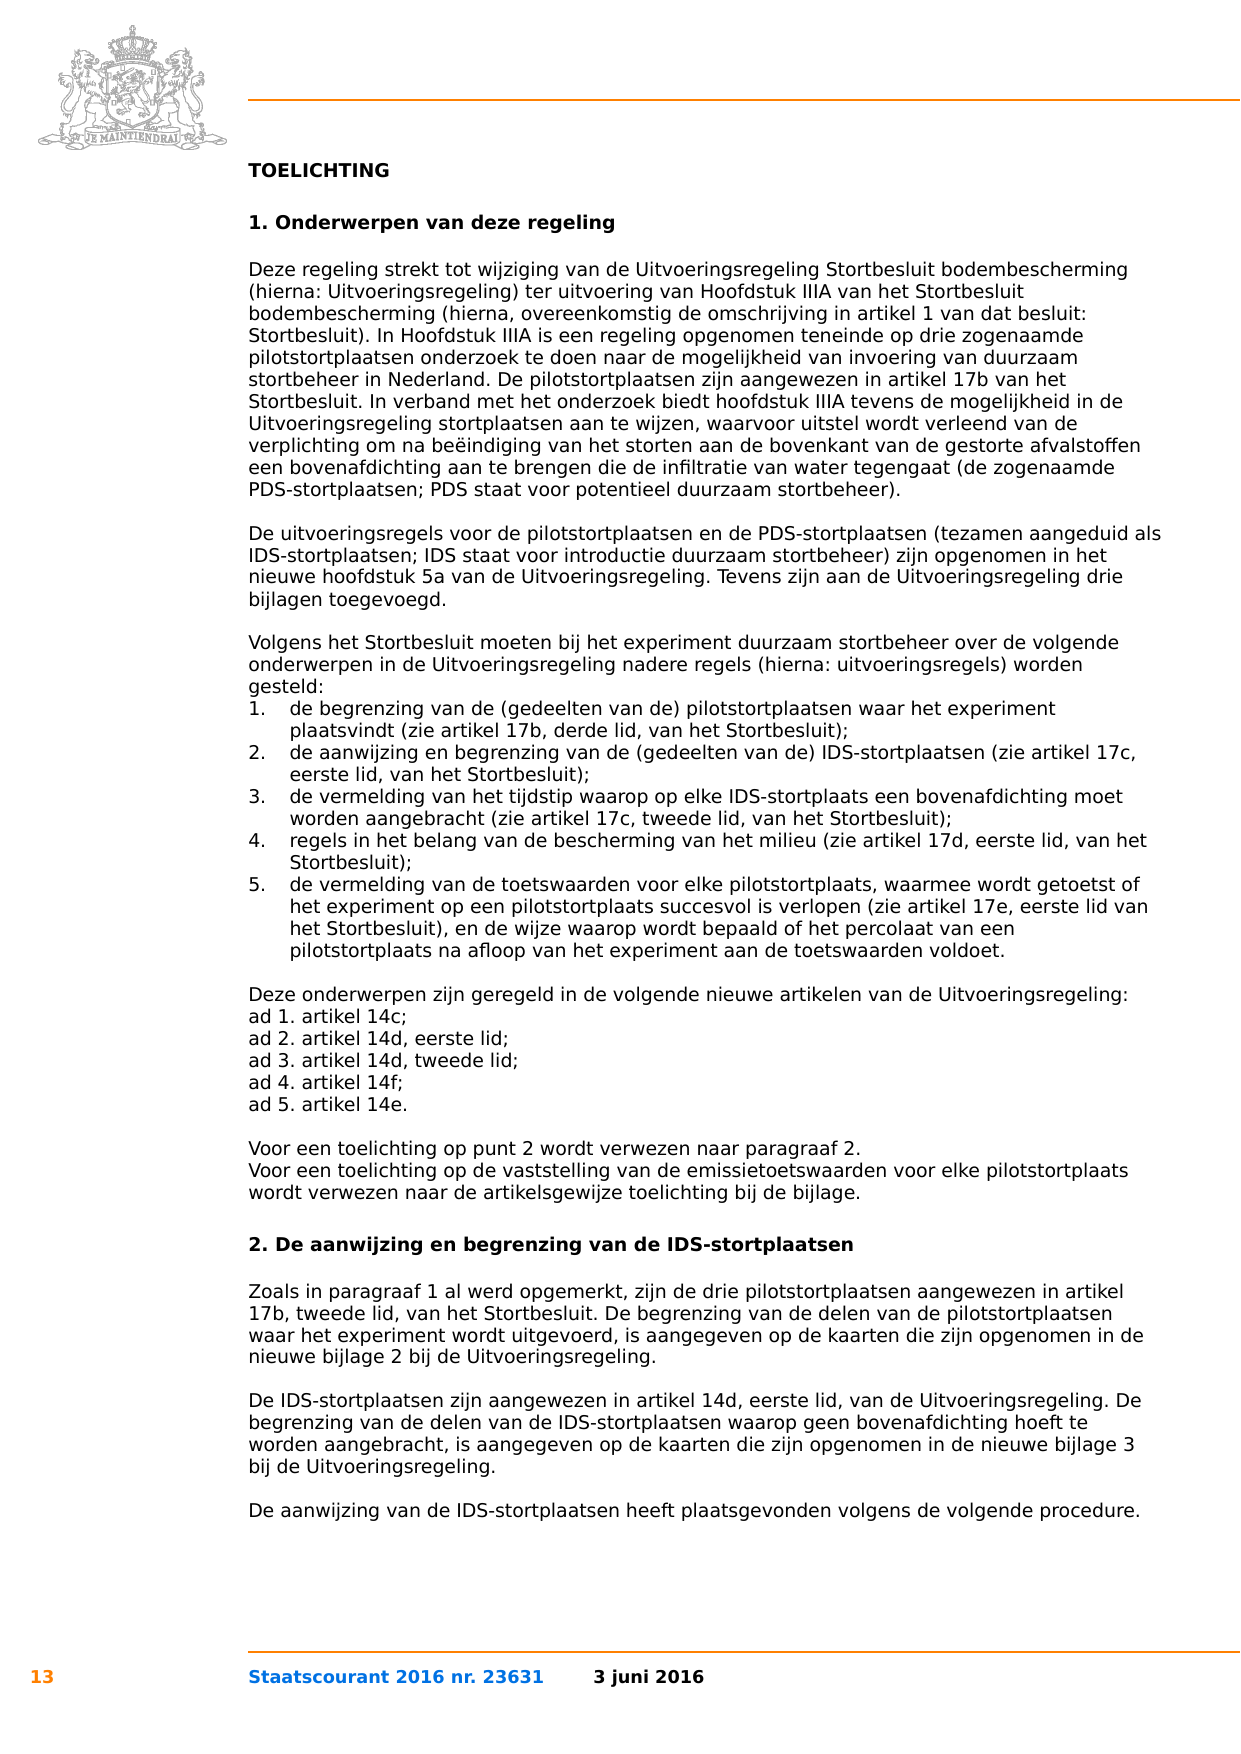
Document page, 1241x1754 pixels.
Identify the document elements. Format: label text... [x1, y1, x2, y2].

text De uitvoeringsregels voor de pilotstortplaatsen en de PDS-stortplaatsen (tezamen aangeduid als IDS-stortplaatsen; IDS staat voor introductie duurzaam stortbeheer) zijn opgenomen in het nieuwe hoofdstuk 5a van de Uitvoeringsregeling. Tevens zijn aan de Uitvoeringsregeling drie bijlagen toegevoegd. [248, 522, 1163, 610]
text ad 5. artikel 14e. [248, 1094, 1163, 1116]
text Deze onderwerpen zijn geregeld in de volgende nieuwe artikelen van de Uitvoeringsregeling: [248, 984, 1163, 1006]
text ad 4. artikel 14f; [248, 1072, 1163, 1094]
text Deze regeling strekt tot wijziging van de Uitvoeringsregeling Stortbesluit bodembescherming (hierna: Uitvoeringsregeling) ter uitvoering van Hoofdstuk IIIA van het Stortbesluit bodembescherming (hierna, overeenkomstig de omschrijving in artikel 1 van dat besluit: Stortbesluit). In Hoofdstuk IIIA is een regeling opgenomen teneinde op drie zogenaamde pilotstortplaatsen onderzoek te doen naar de mogelijkheid van invoering van duurzaam stortbeheer in Nederland. De pilotstortplaatsen zijn aangewezen in artikel 17b van het Stortbesluit. In verband met het onderzoek biedt hoofdstuk IIIA tevens de mogelijkheid in de Uitvoeringsregeling stortplaatsen aan te wijzen, waarvoor uitstel wordt verleend van de verplichting om na beëindiging van het storten aan de bovenkant van de gestorte afvalstoffen een bovenafdichting aan te brengen die de infiltratie van water tegengaat (de zogenaamde PDS-stortplaatsen; PDS staat voor potentieel duurzaam stortbeheer). [248, 259, 1163, 501]
picture [38, 25, 227, 150]
text De aanwijzing van de IDS-stortplaatsen heeft plaatsgevonden volgens de volgende procedure. [248, 1500, 1163, 1522]
subtitle 1. Onderwerpen van deze regeling [248, 212, 1163, 234]
text 1. de begrenzing van de (gedeelten van de) pilotstortplaatsen waar het experiment plaatsvindt (zie artikel 17b, derde lid, van het Stortbesluit); [248, 698, 1163, 742]
text Volgens het Stortbesluit moeten bij het experiment duurzaam stortbeheer over de volgende onderwerpen in de Uitvoeringsregeling nadere regels (hierna: uitvoeringsregels) worden gesteld: [248, 632, 1163, 698]
text 2. de aanwijzing en begrenzing van de (gedeelten van de) IDS-stortplaatsen (zie artikel 17c, eerste lid, van het Stortbesluit); [248, 742, 1163, 786]
text De IDS-stortplaatsen zijn aangewezen in artikel 14d, eerste lid, van de Uitvoeringsregeling. De begrenzing van de delen van de IDS-stortplaatsen waarop geen bovenafdichting hoeft te worden aangebracht, is aangegeven op de kaarten die zijn opgenomen in de nieuwe bijlage 3 bij de Uitvoeringsregeling. [248, 1390, 1163, 1478]
text Voor een toelichting op de vaststelling van de emissietoetswaarden voor elke pilotstortplaats wordt verwezen naar de artikelsgewijze toelichting bij de bijlage. [248, 1159, 1163, 1203]
text ad 2. artikel 14d, eerste lid; [248, 1028, 1163, 1050]
text Voor een toelichting op punt 2 wordt verwezen naar paragraaf 2. [248, 1138, 1163, 1159]
text ad 1. artikel 14c; [248, 1006, 1163, 1028]
text 3. de vermelding van het tijdstip waarop op elke IDS-stortplaats een bovenafdichting moet worden aangebracht (zie artikel 17c, tweede lid, van het Stortbesluit); [248, 786, 1163, 830]
text 5. de vermelding van de toetswaarden voor elke pilotstortplaats, waarmee wordt getoetst of het experiment op een pilotstortplaats succesvol is verlopen (zie artikel 17e, eerste lid van het Stortbesluit), en de wijze waarop wordt bepaald of het percolaat van een pilotstortplaats na afloop van het experiment aan de toetswaarden voldoet. [248, 874, 1163, 962]
text Zoals in paragraaf 1 al werd opgemerkt, zijn de drie pilotstortplaatsen aangewezen in artikel 17b, tweede lid, van het Stortbesluit. De begrenzing van de delen van de pilotstortplaatsen waar het experiment wordt uitgevoerd, is aangegeven op de kaarten die zijn opgenomen in de nieuwe bijlage 2 bij de Uitvoeringsregeling. [248, 1281, 1163, 1368]
subtitle TOELICHTING [248, 160, 1163, 182]
subtitle 2. De aanwijzing en begrenzing van de IDS-stortplaatsen [248, 1233, 1163, 1256]
text ad 3. artikel 14d, tweede lid; [248, 1050, 1163, 1072]
text 4. regels in het belang van de bescherming van het milieu (zie artikel 17d, eerste lid, van het Stortbesluit); [248, 830, 1163, 874]
